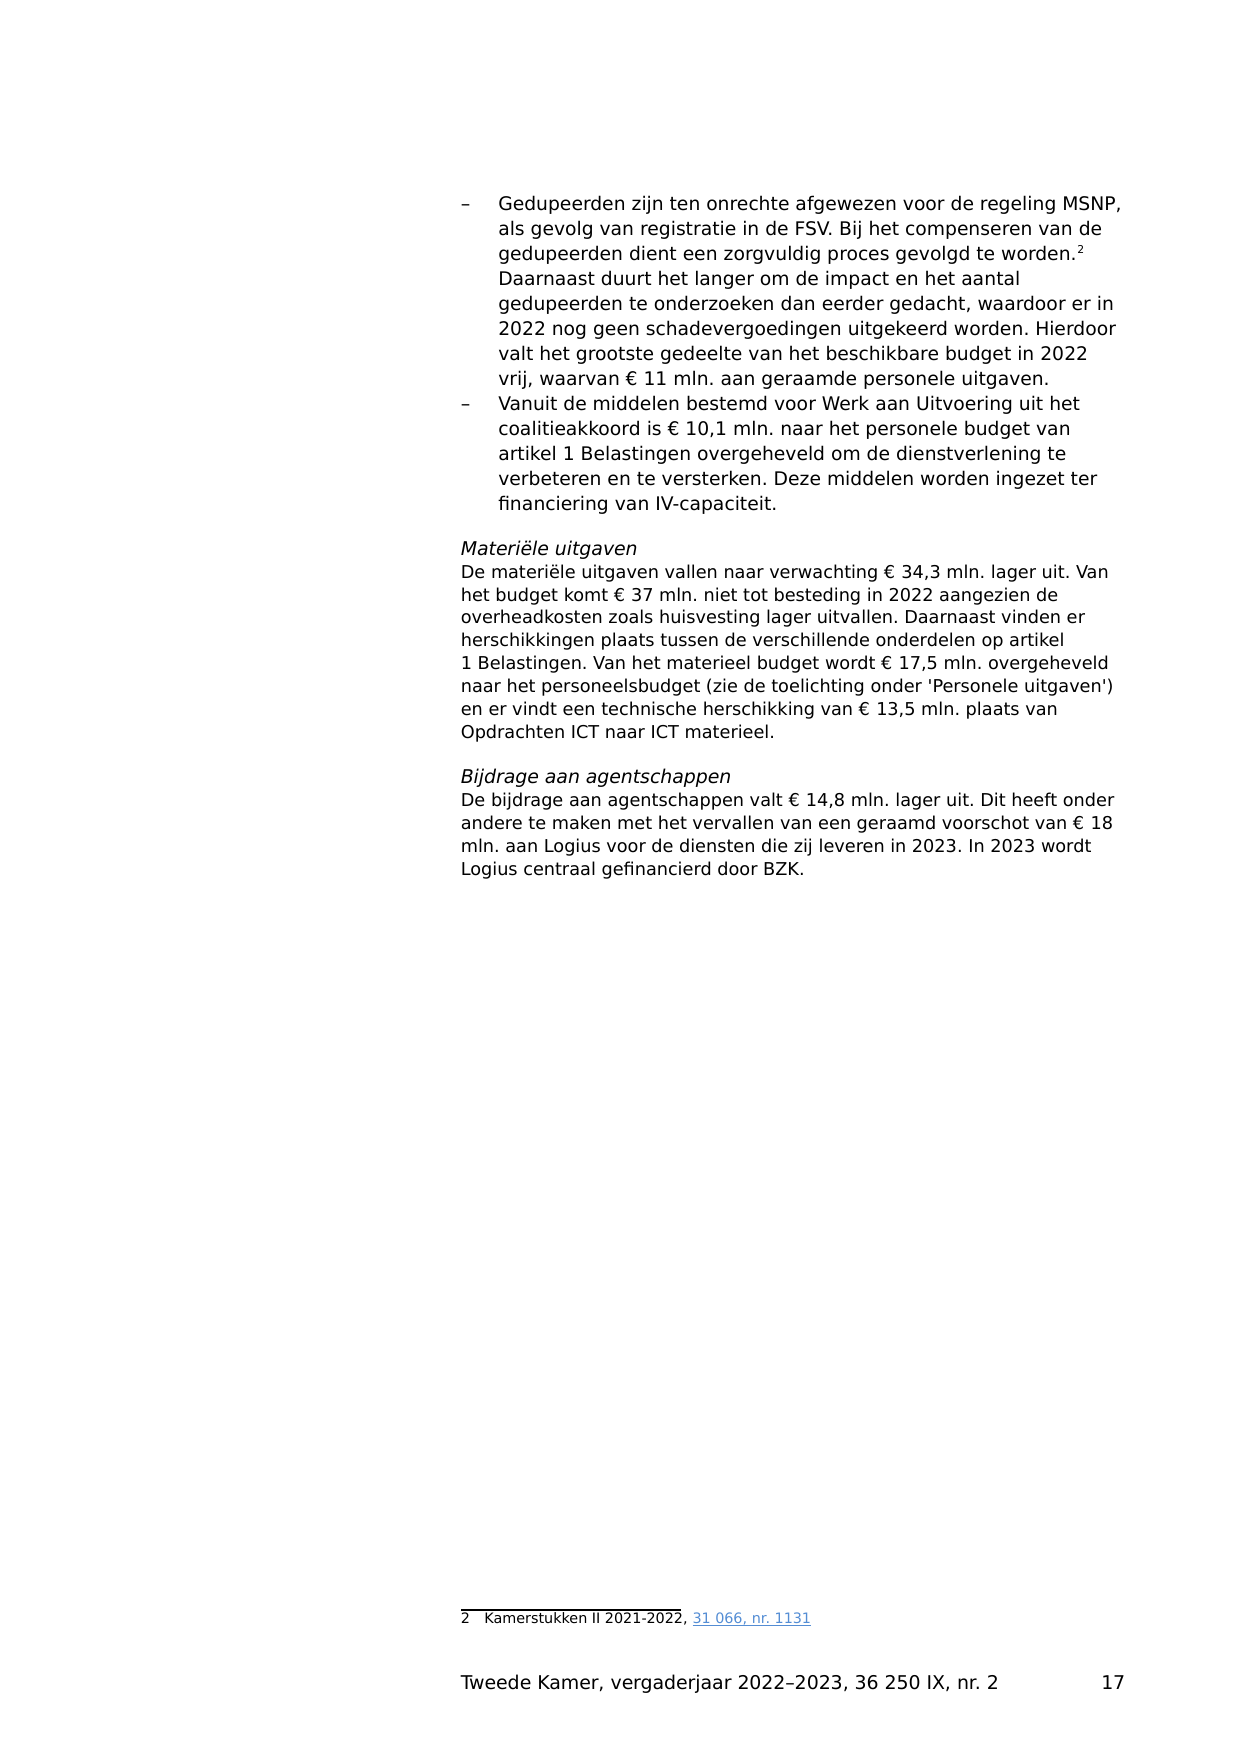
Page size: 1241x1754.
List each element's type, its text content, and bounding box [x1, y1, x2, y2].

text De bijdrage aan agentschappen valt € 14,8 mln. lager uit. Dit heeft onder andere te maken met het vervallen van een geraamd voorschot van € 18 mln. aan Logius voor de diensten die zij leveren in 2023. In 2023 wordt Logius centraal gefinancierd door BZK. [461, 788, 1125, 879]
list Gedupeerden zijn ten onrechte afgewezen voor de regeling MSNP, als gevolg van registratie in de FSV. Bij het compenseren van de gedupeerden dient een zorgvuldig proces gevolgd te worden. Daarnaast duurt het langer om de impact en het aantal gedupeerden te onderzoeken dan eerder gedacht, waardoor er in 2022 nog geen schadevergoedingen uitgekeerd worden. Hierdoor valt het grootste gedeelte van het beschikbare budget in 2022 vrij, waarvan € 11 mln. aan geraamde personele uitgaven. [461, 191, 1125, 391]
text Materiële uitgaven [461, 538, 1125, 560]
text Bijdrage aan agentschappen [461, 766, 1125, 788]
list Vanuit de middelen bestemd voor Werk aan Uitvoering uit het coalitieakkoord is € 10,1 mln. naar het personele budget van artikel 1 Belastingen overgeheveld om de dienstverlening te verbeteren en te versterken. Deze middelen worden ingezet ter financiering van IV-capaciteit. [461, 391, 1125, 516]
text De materiële uitgaven vallen naar verwachting € 34,3 mln. lager uit. Van het budget komt € 37 mln. niet tot besteding in 2022 aangezien de overheadkosten zoals huisvesting lager uitvallen. Daarnaast vinden er herschikkingen plaats tussen de verschillende onderdelen op artikel 1 Belastingen. Van het materieel budget wordt € 17,5 mln. overgeheveld naar het personeelsbudget (zie de toelichting onder 'Personele uitgaven') en er vindt een technische herschikking van € 13,5 mln. plaats van Opdrachten ICT naar ICT materieel. [461, 560, 1125, 743]
list __Kamerstukken II 2021-2022, 31 066, nr. 1131 [461, 1610, 1125, 1627]
